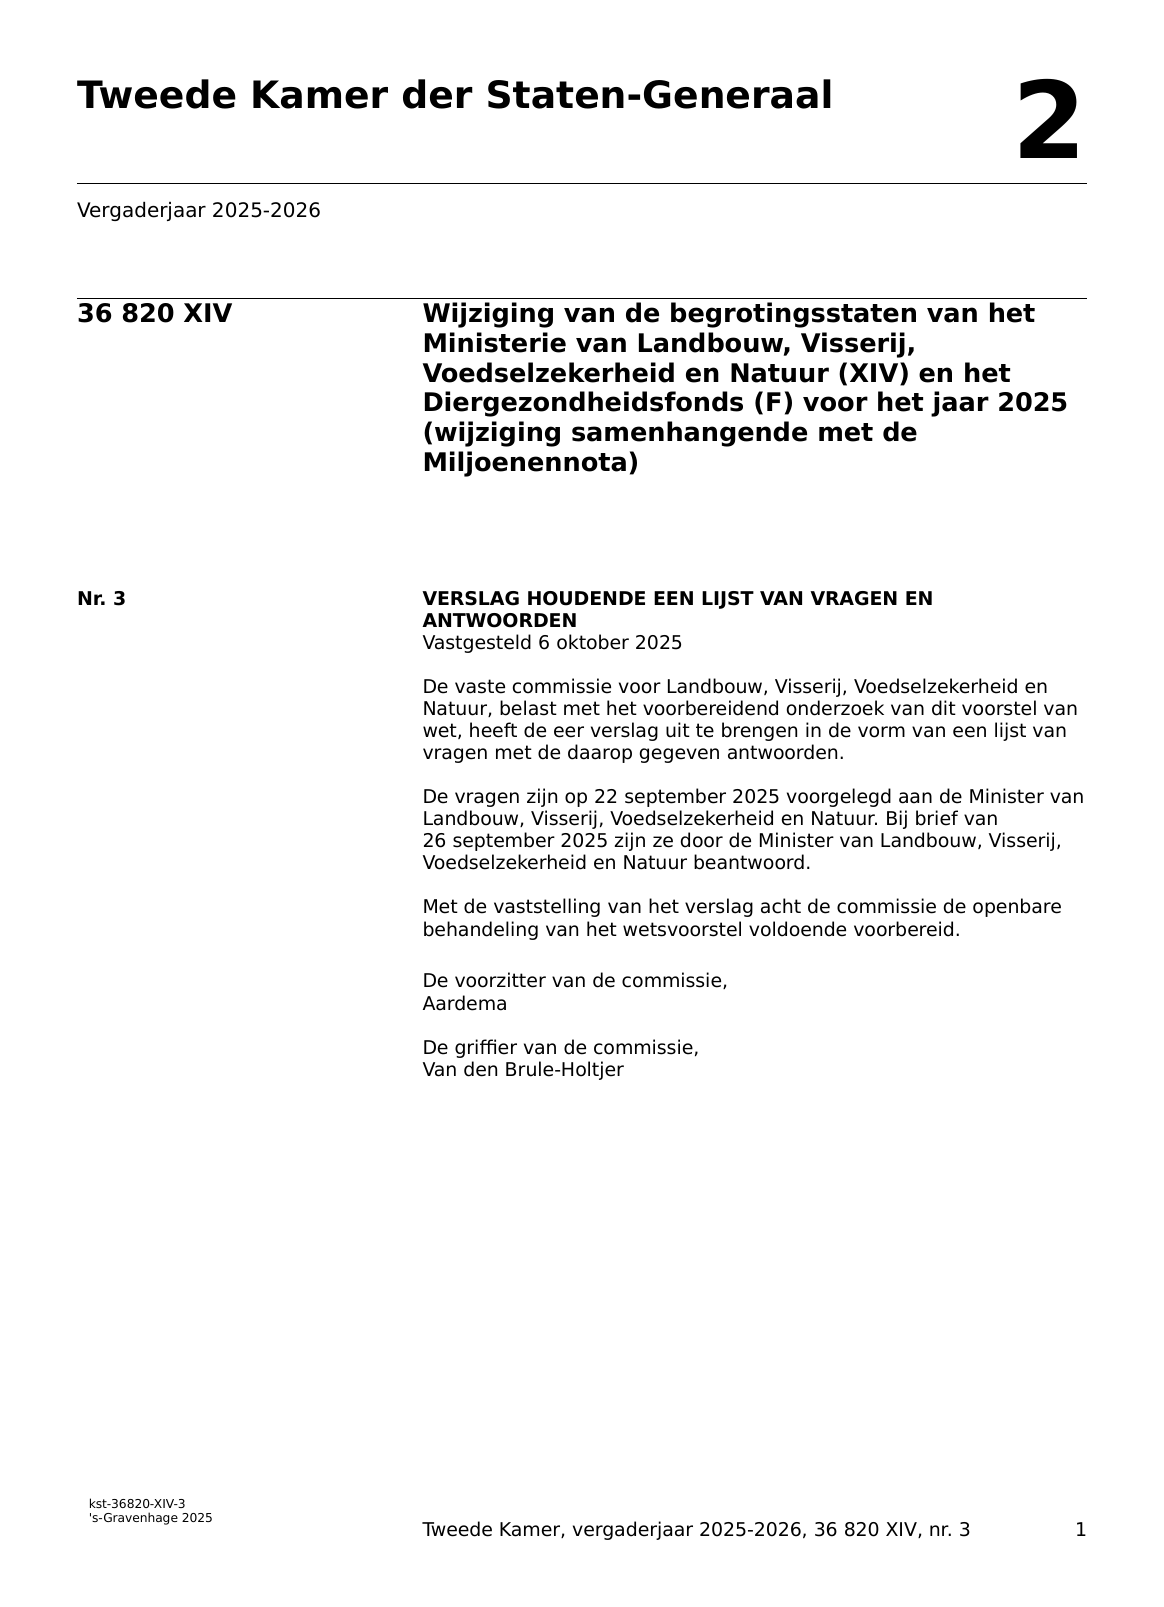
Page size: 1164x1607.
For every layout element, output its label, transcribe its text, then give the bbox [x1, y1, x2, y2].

text De vragen zijn op 22 september 2025 voorgelegd aan de Minister van Landbouw, Visserij, Voedselzekerheid en Natuur. Bij brief van 26 september 2025 zijn ze door de Minister van Landbouw, Visserij, Voedselzekerheid en Natuur beantwoord. [422, 786, 1087, 874]
text Met de vaststelling van het verslag acht de commissie de openbare behandeling van het wetsvoorstel voldoende voorbereid. [422, 896, 1087, 940]
text De vaste commissie voor Landbouw, Visserij, Voedselzekerheid en Natuur, belast met het voorbereidend onderzoek van dit voorstel van wet, heeft de eer verslag uit te brengen in de vorm van een lijst van vragen met de daarop gegeven antwoorden. [422, 676, 1087, 764]
table_cell Vergaderjaar 2025-2026 [77, 184, 1087, 298]
text De voorzitter van de commissie, Aardema [422, 970, 1087, 1014]
table_header 2 [886, 59, 1087, 183]
text kst-36820-XIV-3 [88, 1497, 323, 1511]
table_header Tweede Kamer der Staten-Generaal [77, 59, 886, 183]
text De griffier van de commissie, Van den Brule-Holtjer [422, 1037, 1087, 1081]
subtitle Nr. 3 VERSLAG HOUDENDE EEN LIJST VAN VRAGEN EN ANTWOORDEN [77, 588, 1087, 632]
text Vastgesteld 6 oktober 2025 [422, 632, 1087, 654]
text 's-Gravenhage 2025 [88, 1511, 323, 1525]
subtitle 36 820 XIV Wijziging van de begrotingsstaten van het Ministerie van Landbouw, Visserij, Voedselzekerheid en Natuur (XIV) en het Diergezondheidsfonds (F) voor het jaar 2025 (wijziging samenhangende met de Miljoenennota) [77, 299, 1087, 477]
